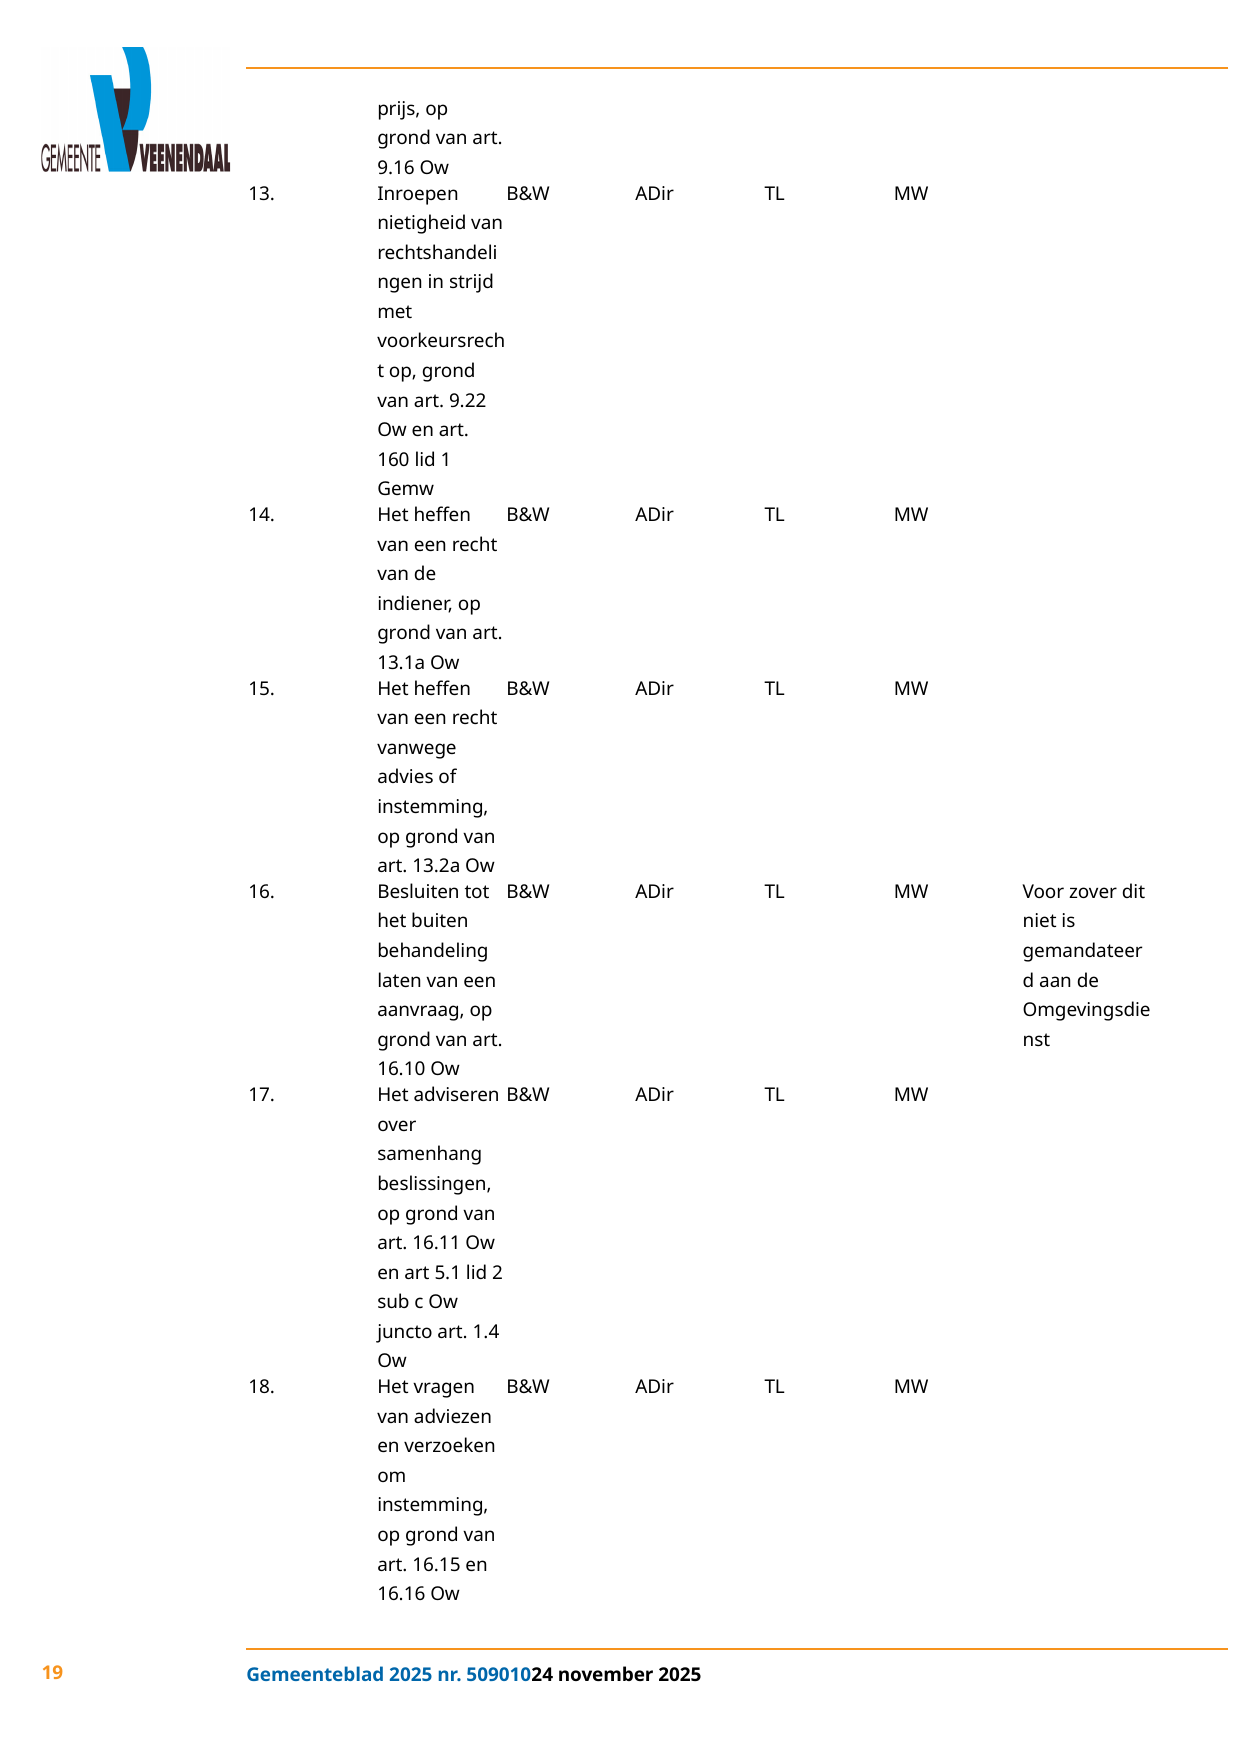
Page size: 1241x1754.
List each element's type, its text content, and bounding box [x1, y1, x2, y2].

table_cell [506, 95, 635, 180]
table_cell Het adviseren over samenhang beslissingen, op grond van art. 16.11 Ow en art 5.1 lid 2 sub c Ow juncto art. 1.4 Ow [377, 1081, 506, 1373]
table_cell [1023, 675, 1152, 878]
table_cell B&W [506, 180, 635, 501]
table_cell [248, 675, 377, 878]
table_cell ADir [635, 1373, 764, 1606]
table_cell B&W [506, 501, 635, 675]
picture [41, 47, 130, 172]
table_cell B&W [506, 1373, 635, 1606]
table_cell Voor zover dit niet is gemandateerd aan de Omgevingsdienst [1023, 878, 1152, 1081]
table_cell TL [764, 180, 893, 501]
table_cell MW [894, 1081, 1022, 1373]
table_cell ADir [635, 675, 764, 878]
table_cell ADir [635, 180, 764, 501]
table_cell TL [764, 675, 893, 878]
table_cell [1023, 1081, 1152, 1373]
table_cell [1023, 180, 1152, 501]
table_cell MW [894, 878, 1022, 1081]
table_cell TL [764, 1081, 893, 1373]
table_cell ADir [635, 501, 764, 675]
table_cell [248, 1373, 377, 1606]
table_cell TL [764, 501, 893, 675]
table_cell MW [894, 501, 1022, 675]
table_cell [635, 95, 764, 180]
table_cell ADir [635, 1081, 764, 1373]
table_cell [248, 878, 377, 1081]
table_cell Het vragen van adviezen en verzoeken om instemming, op grond van art. 16.15 en 16.16 Ow [377, 1373, 506, 1606]
table_cell MW [894, 1373, 1022, 1606]
table_cell Besluiten tot het buiten behandeling laten van een aanvraag, op grond van art. 16.10 Ow [377, 878, 506, 1081]
table_cell MW [894, 675, 1022, 878]
table_cell Het heffen van een recht vanwege advies of instemming, op grond van art. 13.2a Ow [377, 675, 506, 878]
table_cell [764, 95, 893, 180]
table_cell [1023, 1373, 1152, 1606]
table_cell MW [894, 180, 1022, 501]
table_cell [894, 95, 1022, 180]
table_cell [1023, 95, 1152, 180]
table_cell prijs, op grond van art. 9.16 Ow [377, 95, 506, 180]
table_cell TL [764, 1373, 893, 1606]
table_cell [248, 1081, 377, 1373]
picture [123, 47, 231, 172]
table_cell [248, 501, 377, 675]
table_cell B&W [506, 675, 635, 878]
table_cell B&W [506, 878, 635, 1081]
table_cell Inroepen nietigheid van rechtshandelingen in strijd met voorkeursrecht op, grond van art. 9.22 Ow en art. 160 lid 1 Gemw [377, 180, 506, 501]
table_cell ADir [635, 878, 764, 1081]
table_cell Het heffen van een recht van de indiener, op grond van art. 13.1a Ow [377, 501, 506, 675]
table_cell [1023, 501, 1152, 675]
table_cell [248, 95, 377, 180]
table_cell B&W [506, 1081, 635, 1373]
table_cell [248, 180, 377, 501]
table_cell TL [764, 878, 893, 1081]
